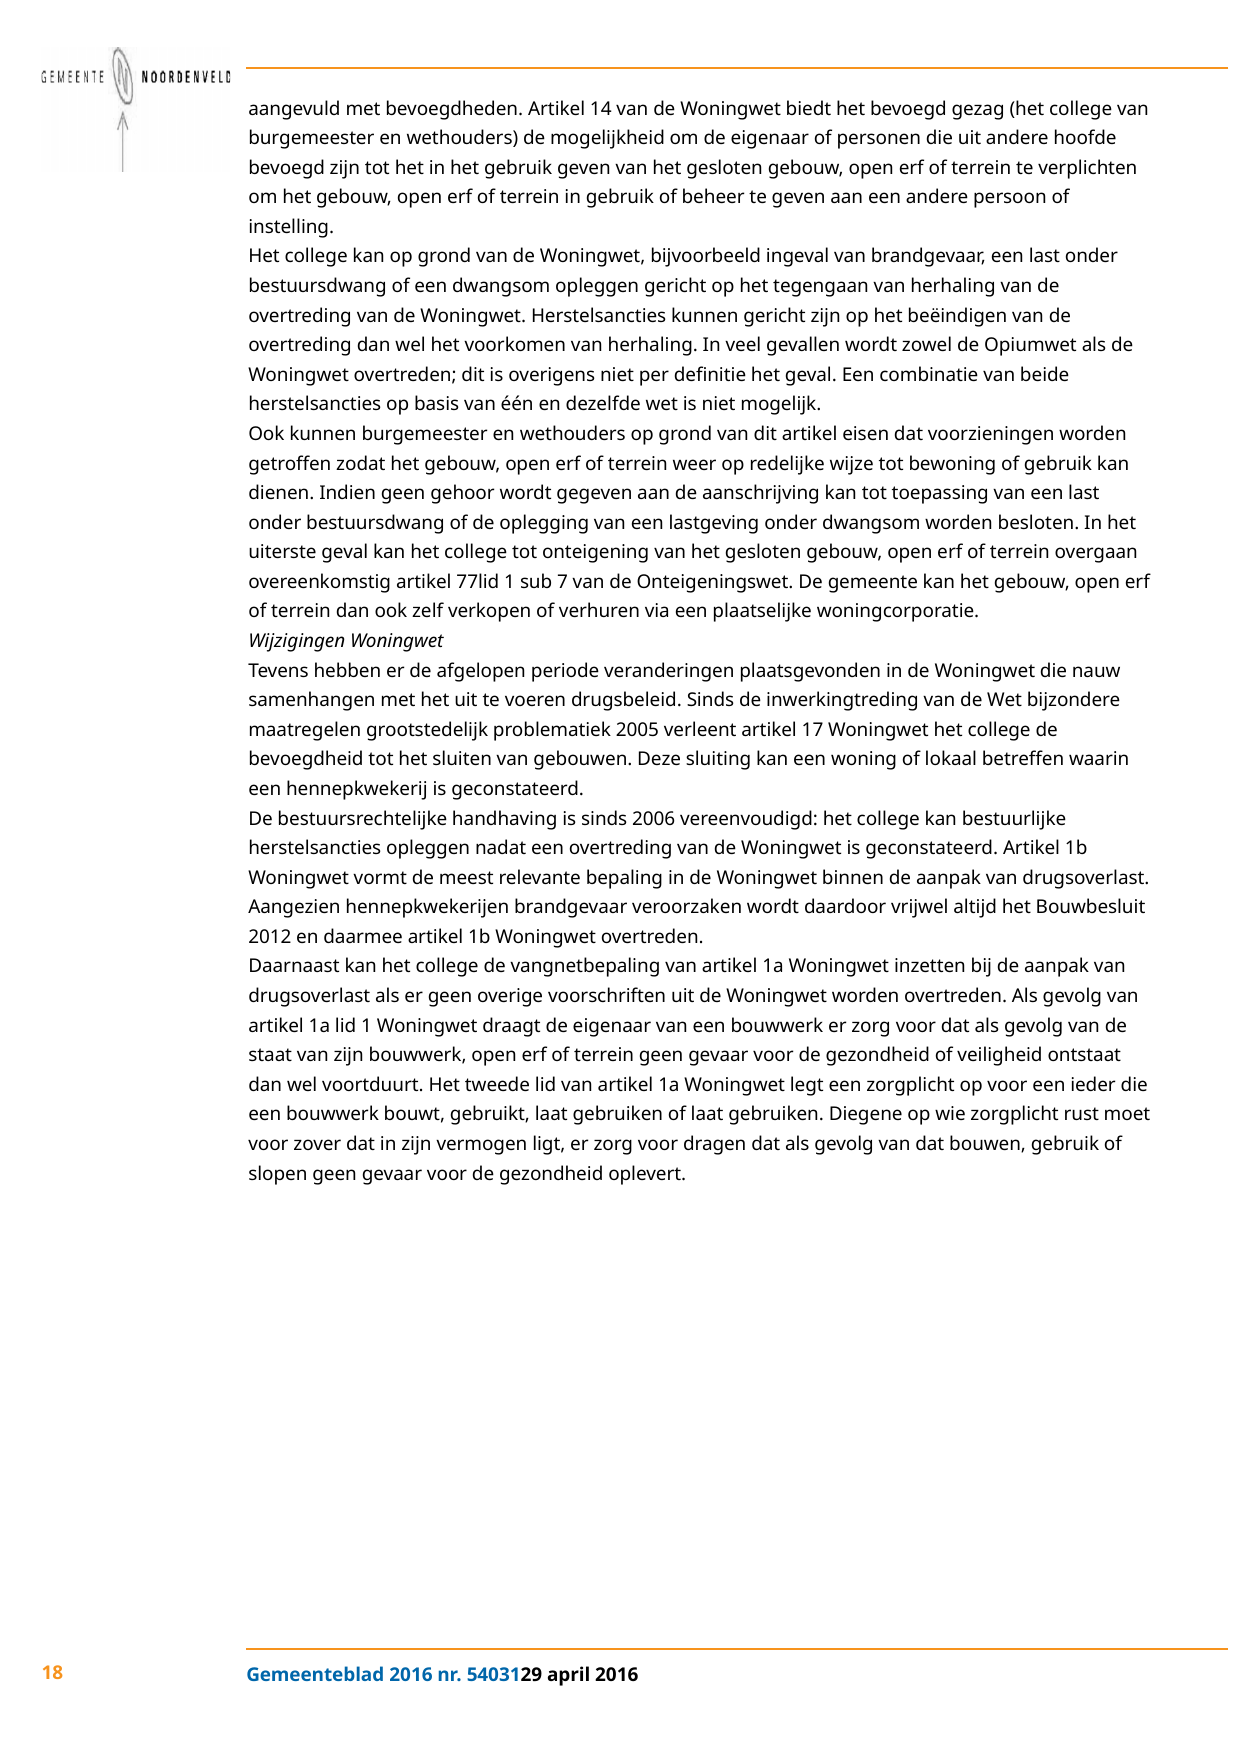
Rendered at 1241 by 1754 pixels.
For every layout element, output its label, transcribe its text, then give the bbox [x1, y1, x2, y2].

text Wijzigingen Woningwet [248, 627, 1152, 653]
text Tevens hebben er de afgelopen periode veranderingen plaatsgevonden in de Woningwet die nauw samenhangen met het uit te voeren drugsbeleid. Sinds de inwerkingtreding van de Wet bijzondere maatregelen grootstedelijk problematiek 2005 verleent artikel 17 Woningwet het college de bevoegdheid tot het sluiten van gebouwen. Deze sluiting kan een woning of lokaal betreffen waarin een hennepkwekerij is geconstateerd. [248, 657, 1152, 801]
text De bestuursrechtelijke handhaving is sinds 2006 vereenvoudigd: het college kan bestuurlijke herstelsancties opleggen nadat een overtreding van de Woningwet is geconstateerd. Artikel 1b Woningwet vormt de meest relevante bepaling in de Woningwet binnen de aanpak van drugsoverlast. Aangezien hennepkwekerijen brandgevaar veroorzaken wordt daardoor vrijwel altijd het Bouwbesluit 2012 en daarmee artikel 1b Woningwet overtreden. [248, 805, 1152, 949]
picture [41, 47, 231, 172]
text Daarnaast kan het college de vangnetbepaling van artikel 1a Woningwet inzetten bij de aanpak van drugsoverlast als er geen overige voorschriften uit de Woningwet worden overtreden. Als gevolg van artikel 1a lid 1 Woningwet draagt de eigenaar van een bouwwerk er zorg voor dat als gevolg van de staat van zijn bouwwerk, open erf of terrein geen gevaar voor de gezondheid of veiligheid ontstaat dan wel voortduurt. Het tweede lid van artikel 1a Woningwet legt een zorgplicht op voor een ieder die een bouwwerk bouwt, gebruikt, laat gebruiken of laat gebruiken. Diegene op wie zorgplicht rust moet voor zover dat in zijn vermogen ligt, er zorg voor dragen dat als gevolg van dat bouwen, gebruik of slopen geen gevaar voor de gezondheid oplevert. [248, 953, 1152, 1186]
text Het college kan op grond van de Woningwet, bijvoorbeeld ingeval van brandgevaar, een last onder bestuursdwang of een dwangsom opleggen gericht op het tegengaan van herhaling van de overtreding van de Woningwet. Herstelsancties kunnen gericht zijn op het beëindigen van de overtreding dan wel het voorkomen van herhaling. In veel gevallen wordt zowel de Opiumwet als de Woningwet overtreden; dit is overigens niet per definitie het geval. Een combinatie van beide herstelsancties op basis van één en dezelfde wet is niet mogelijk. [248, 243, 1152, 416]
text Ook kunnen burgemeester en wethouders op grond van dit artikel eisen dat voorzieningen worden getroffen zodat het gebouw, open erf of terrein weer op redelijke wijze tot bewoning of gebruik kan dienen. Indien geen gehoor wordt gegeven aan de aanschrijving kan tot toepassing van een last onder bestuursdwang of de oplegging van een lastgeving onder dwangsom worden besloten. In het uiterste geval kan het college tot onteigening van het gesloten gebouw, open erf of terrein overgaan overeenkomstig artikel 77lid 1 sub 7 van de Onteigeningswet. De gemeente kan het gebouw, open erf of terrein dan ook zelf verkopen of verhuren via een plaatselijke woningcorporatie. [248, 420, 1152, 623]
text aangevuld met bevoegdheden. Artikel 14 van de Woningwet biedt het bevoegd gezag (het college van burgemeester en wethouders) de mogelijkheid om de eigenaar of personen die uit andere hoofde bevoegd zijn tot het in het gebruik geven van het gesloten gebouw, open erf of terrein te verplichten om het gebouw, open erf of terrein in gebruik of beheer te geven aan een andere persoon of instelling. [248, 95, 1152, 239]
